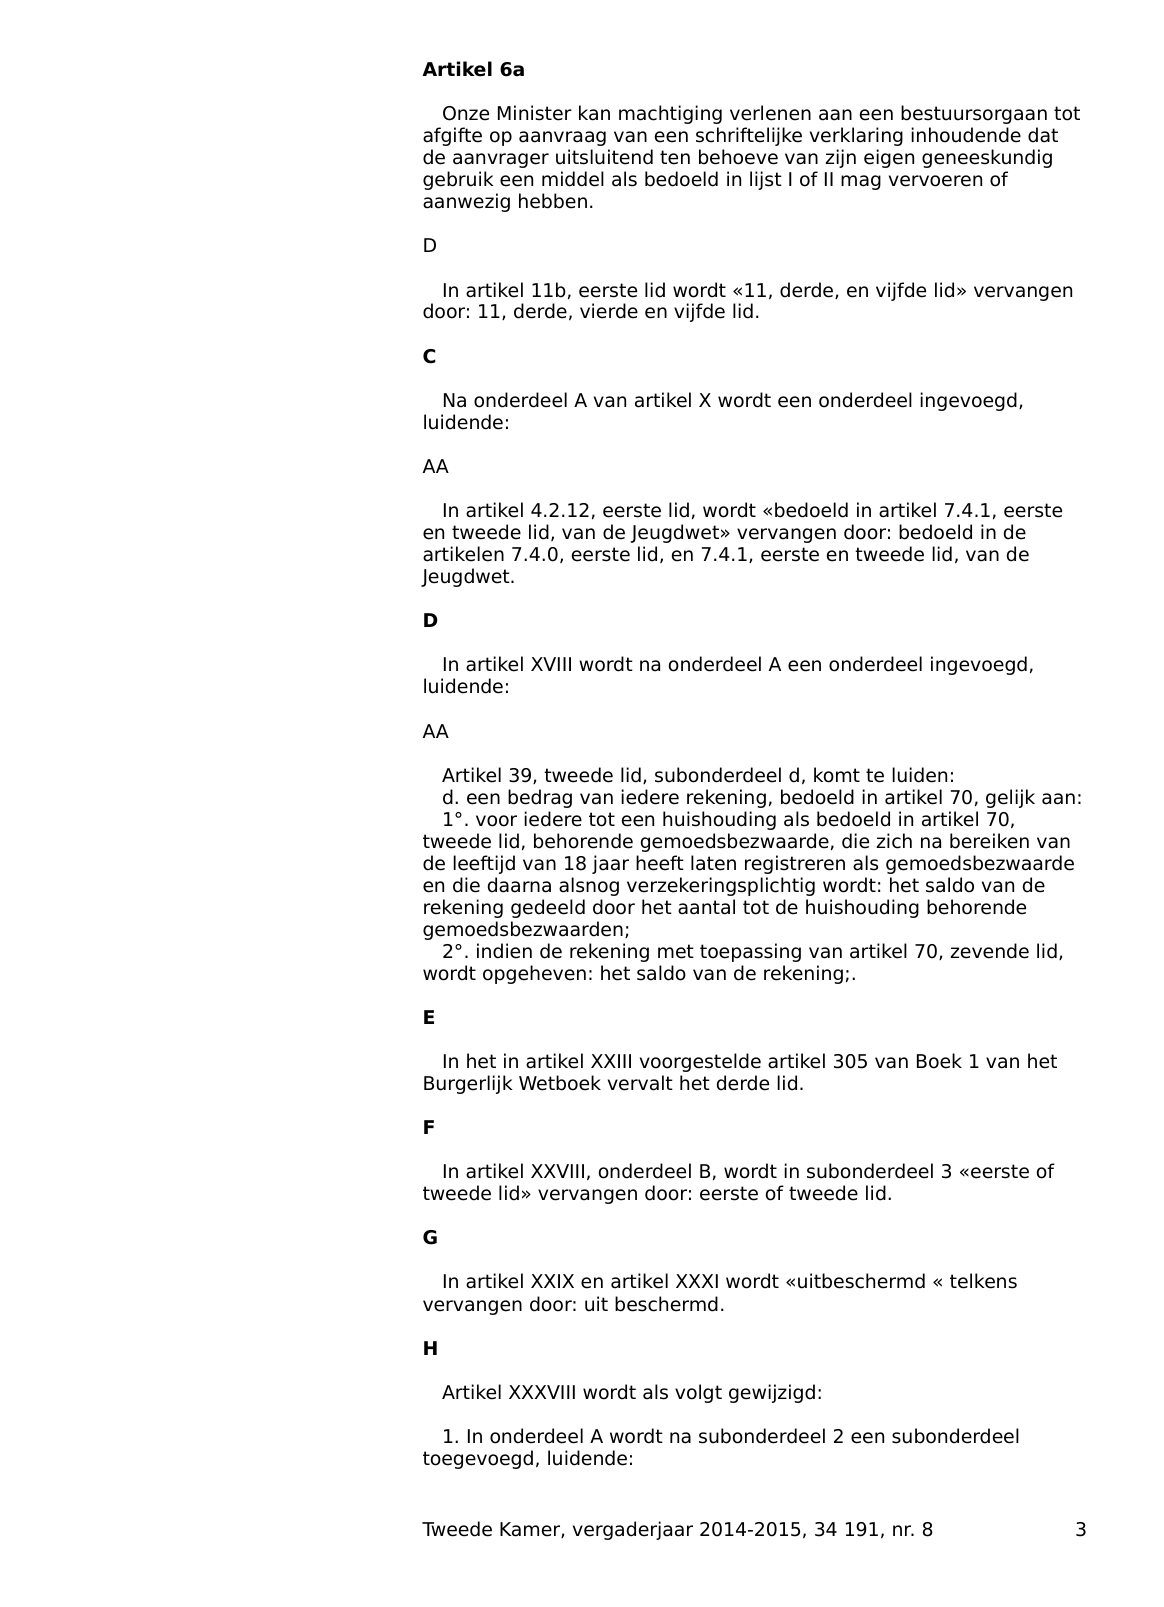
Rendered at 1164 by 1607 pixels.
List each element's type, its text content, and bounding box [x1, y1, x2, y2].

text 1. In onderdeel A wordt na subonderdeel 2 een subonderdeel toegevoegd, luidende: [422, 1426, 1087, 1470]
text In artikel 4.2.12, eerste lid, wordt «bedoeld in artikel 7.4.1, eerste en tweede lid, van de Jeugdwet» vervangen door: bedoeld in de artikelen 7.4.0, eerste lid, en 7.4.1, eerste en tweede lid, van de Jeugdwet. [422, 500, 1087, 588]
text Onze Minister kan machtiging verlenen aan een bestuursorgaan tot afgifte op aanvraag van een schriftelijke verklaring inhoudende dat de aanvrager uitsluitend ten behoeve van zijn eigen geneeskundig gebruik een middel als bedoeld in lijst I of II mag vervoeren of aanwezig hebben. [422, 103, 1087, 213]
subtitle G [422, 1227, 1087, 1249]
subtitle E [422, 1007, 1087, 1029]
text Artikel 39, tweede lid, subonderdeel d, komt te luiden: [422, 765, 1087, 787]
subtitle C [422, 346, 1087, 368]
subtitle D [422, 610, 1087, 632]
text 1°. voor iedere tot een huishouding als bedoeld in artikel 70, tweede lid, behorende gemoedsbezwaarde, die zich na bereiken van de leeftijd van 18 jaar heeft laten registreren als gemoedsbezwaarde en die daarna alsnog verzekeringsplichtig wordt: het saldo van de rekening gedeeld door het aantal tot de huishouding behorende gemoedsbezwaarden; [422, 809, 1087, 941]
text Na onderdeel A van artikel X wordt een onderdeel ingevoegd, luidende: [422, 390, 1087, 434]
subtitle Artikel 6a [422, 59, 1087, 81]
text d. een bedrag van iedere rekening, bedoeld in artikel 70, gelijk aan: [422, 787, 1087, 809]
subtitle AA [422, 456, 1087, 478]
text In artikel XVIII wordt na onderdeel A een onderdeel ingevoegd, luidende: [422, 654, 1087, 698]
subtitle F [422, 1117, 1087, 1139]
text 2°. indien de rekening met toepassing van artikel 70, zevende lid, wordt opgeheven: het saldo van de rekening;. [422, 941, 1087, 984]
subtitle D [422, 235, 1087, 257]
text In artikel XXVIII, onderdeel B, wordt in subonderdeel 3 «eerste of tweede lid» vervangen door: eerste of tweede lid. [422, 1161, 1087, 1205]
text In artikel XXIX en artikel XXXI wordt «uitbeschermd « telkens vervangen door: uit beschermd. [422, 1271, 1087, 1315]
subtitle H [422, 1338, 1087, 1359]
subtitle AA [422, 721, 1087, 742]
text In artikel 11b, eerste lid wordt «11, derde, en vijfde lid» vervangen door: 11, derde, vierde en vijfde lid. [422, 279, 1087, 323]
text In het in artikel XXIII voorgestelde artikel 305 van Boek 1 van het Burgerlijk Wetboek vervalt het derde lid. [422, 1051, 1087, 1095]
text Artikel XXXVIII wordt als volgt gewijzigd: [422, 1382, 1087, 1404]
